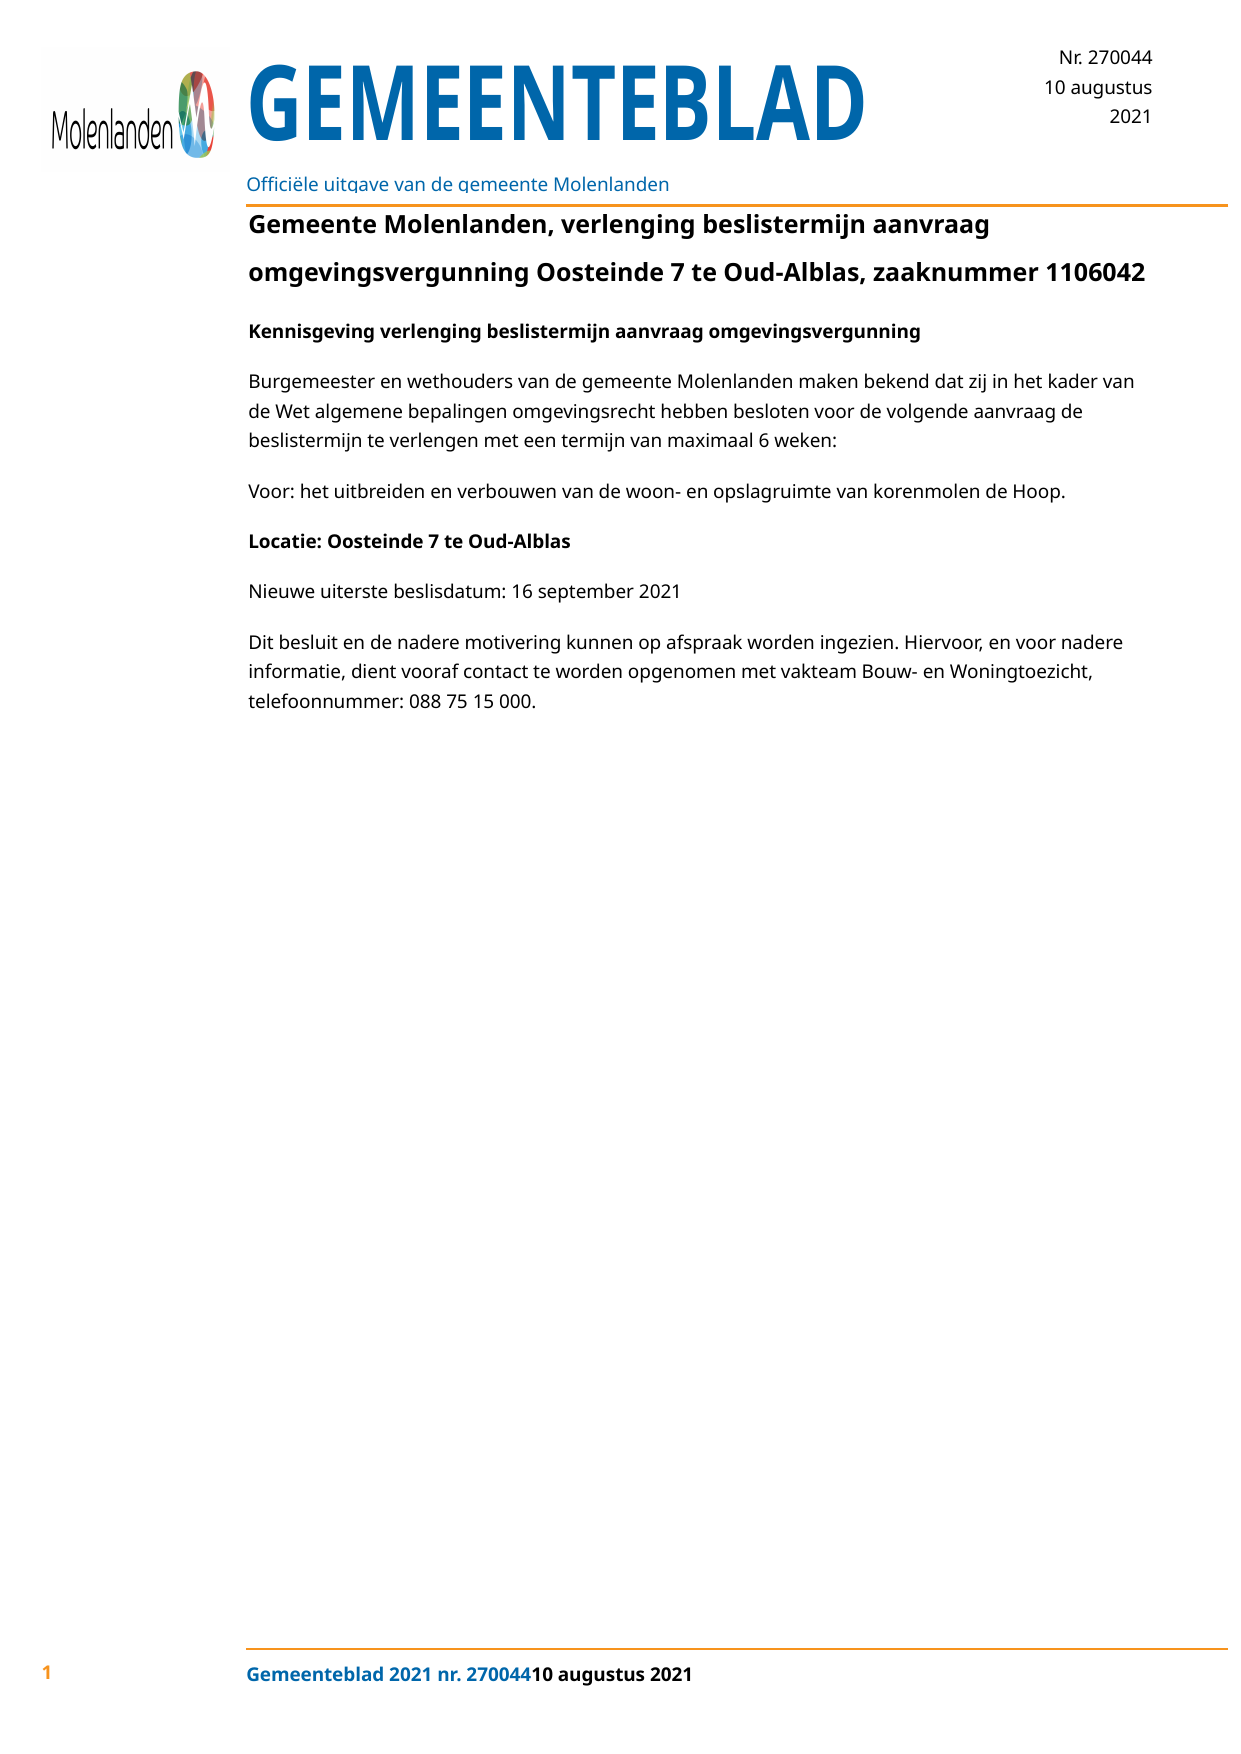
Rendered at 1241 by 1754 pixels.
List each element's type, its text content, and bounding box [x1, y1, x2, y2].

text Kennisgeving verlenging beslistermijn aanvraag omgevingsvergunning [248, 318, 1152, 344]
text Dit besluit en de nadere motivering kunnen op afspraak worden ingezien. Hiervoor, en voor nadere informatie, dient vooraf contact te worden opgenomen met vakteam Bouw- en Woningtoezicht, telefoonnummer: 088 75 15 000. [248, 629, 1152, 714]
text Voor: het uitbreiden en verbouwen van de woon- en opslagruimte van korenmolen de Hoop. [248, 478, 1152, 504]
text Nieuwe uiterste beslisdatum: 16 september 2021 [248, 579, 1152, 604]
text Locatie: Oosteinde 7 te Oud-Alblas [248, 528, 1152, 554]
text Gemeente Molenlanden, verlenging beslistermijn aanvraag omgevingsvergunning Oosteinde 7 te Oud-Alblas, zaaknummer 1106042 [248, 207, 1152, 288]
text Burgemeester en wethouders van de gemeente Molenlanden maken bekend dat zij in het kader van de Wet algemene bepalingen omgevingsrecht hebben besloten voor de volgende aanvraag de beslistermijn te verlengen met een termijn van maximaal 6 weken: [248, 368, 1152, 453]
picture [41, 47, 231, 172]
